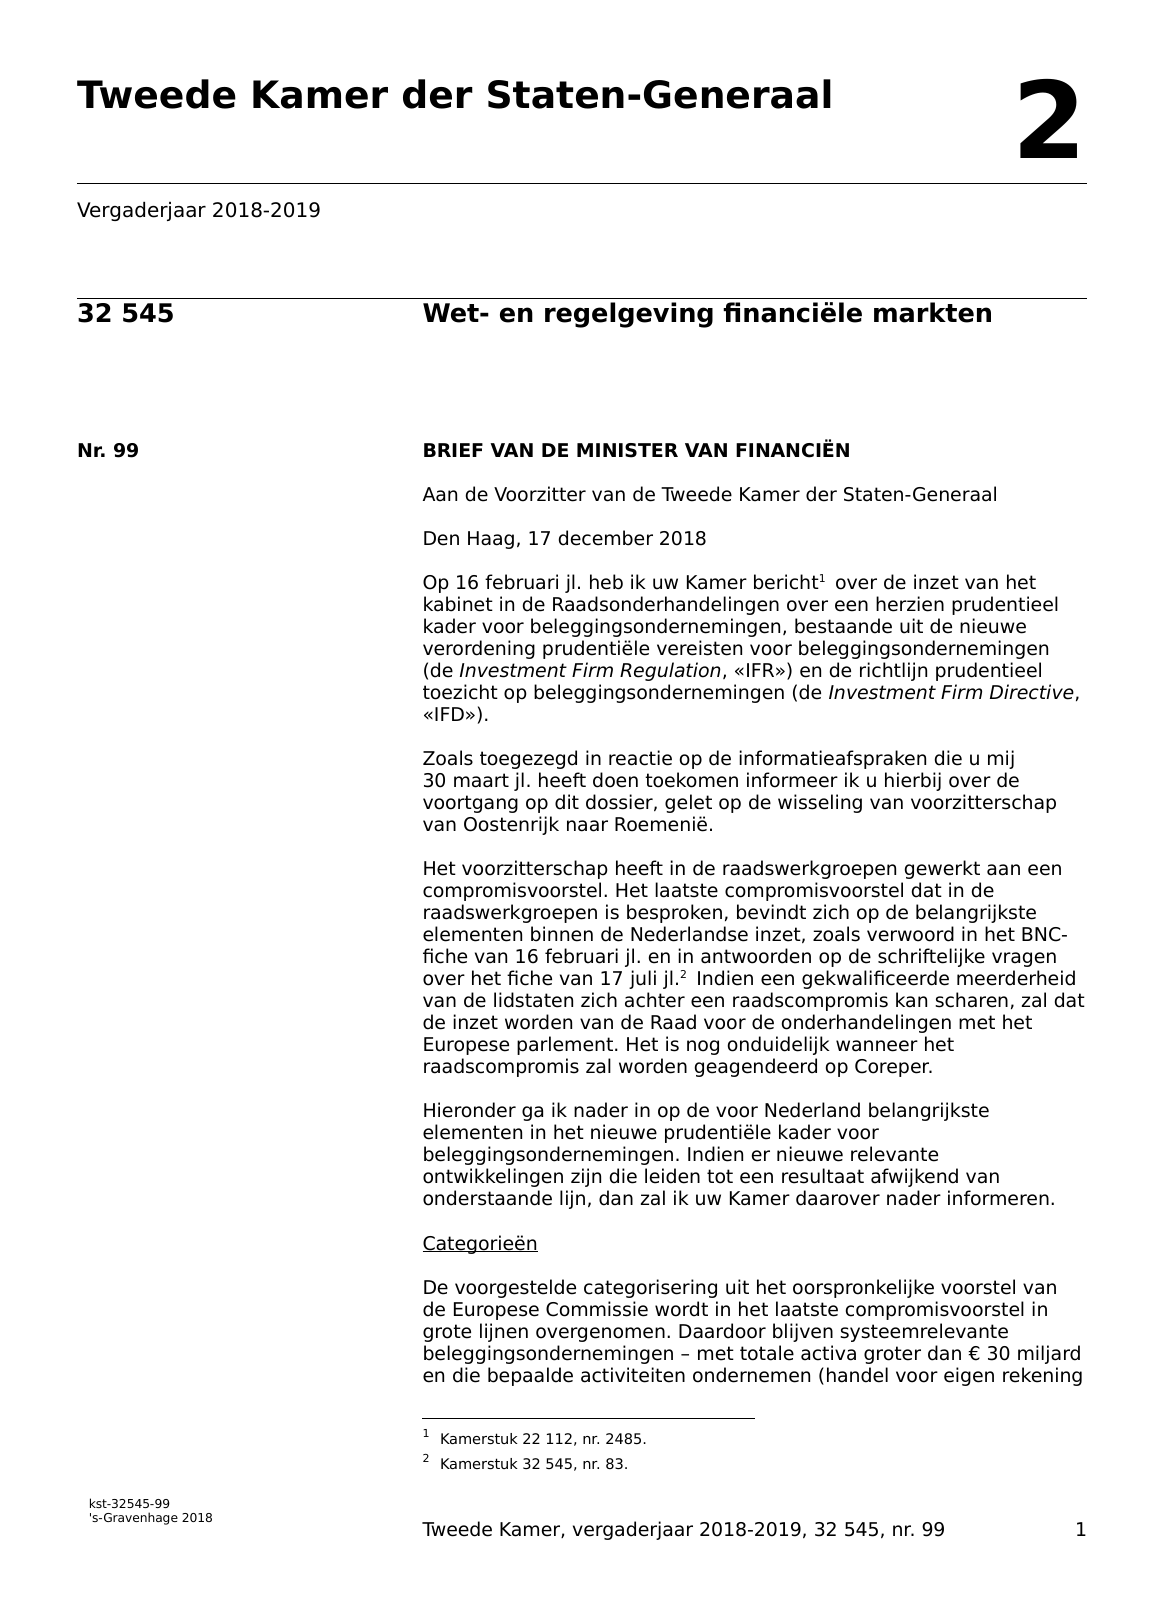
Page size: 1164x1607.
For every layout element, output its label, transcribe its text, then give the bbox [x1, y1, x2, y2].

table_cell Vergaderjaar 2018-2019 [77, 184, 1087, 298]
text Kamerstuk 22 112, nr. 2485. [422, 1427, 1087, 1449]
subtitle Nr. 99 BRIEF VAN DE MINISTER VAN FINANCIËN [77, 440, 1087, 462]
text Den Haag, 17 december 2018 [422, 528, 1087, 550]
text Hieronder ga ik nader in op de voor Nederland belangrijkste elementen in het nieuwe prudentiële kader voor beleggingsondernemingen. Indien er nieuwe relevante ontwikkelingen zijn die leiden tot een resultaat afwijkend van onderstaande lijn, dan zal ik uw Kamer daarover nader informeren. [422, 1100, 1087, 1210]
text 's-Gravenhage 2018 [88, 1511, 323, 1525]
text Op 16 februari jl. heb ik uw Kamer bericht over de inzet van het kabinet in de Raadsonderhandelingen over een herzien prudentieel kader voor beleggingsondernemingen, bestaande uit de nieuwe verordening prudentiële vereisten voor beleggingsondernemingen (de Investment Firm Regulation, «IFR») en de richtlijn prudentieel toezicht op beleggingsondernemingen (de Investment Firm Directive, «IFD»). [422, 572, 1087, 726]
text Kamerstuk 32 545, nr. 83. [422, 1452, 1087, 1474]
text Aan de Voorzitter van de Tweede Kamer der Staten-Generaal [422, 484, 1087, 506]
subtitle 32 545 Wet- en regelgeving financiële markten [77, 299, 1087, 329]
text De voorgestelde categorisering uit het oorspronkelijke voorstel van de Europese Commissie wordt in het laatste compromisvoorstel in grote lijnen overgenomen. Daardoor blijven systeemrelevante beleggingsondernemingen – met totale activa groter dan € 30 miljard en die bepaalde activiteiten ondernemen (handel voor eigen rekening [422, 1277, 1087, 1386]
table_header Tweede Kamer der Staten-Generaal [77, 59, 886, 183]
text Zoals toegezegd in reactie op de informatieafspraken die u mij 30 maart jl. heeft doen toekomen informeer ik u hierbij over de voortgang op dit dossier, gelet op de wisseling van voorzitterschap van Oostenrijk naar Roemenië. [422, 748, 1087, 836]
subtitle Categorieën [422, 1232, 1087, 1254]
text Het voorzitterschap heeft in de raadswerkgroepen gewerkt aan een compromisvoorstel. Het laatste compromisvoorstel dat in de raadswerkgroepen is besproken, bevindt zich op de belangrijkste elementen binnen de Nederlandse inzet, zoals verwoord in het BNC-fiche van 16 februari jl. en in antwoorden op de schriftelijke vragen over het fiche van 17 juli jl. Indien een gekwalificeerde meerderheid van de lidstaten zich achter een raadscompromis kan scharen, zal dat de inzet worden van de Raad voor de onderhandelingen met het Europese parlement. Het is nog onduidelijk wanneer het raadscompromis zal worden geagendeerd op Coreper. [422, 858, 1087, 1078]
text kst-32545-99 [88, 1497, 323, 1511]
table_header 2 [886, 59, 1087, 183]
